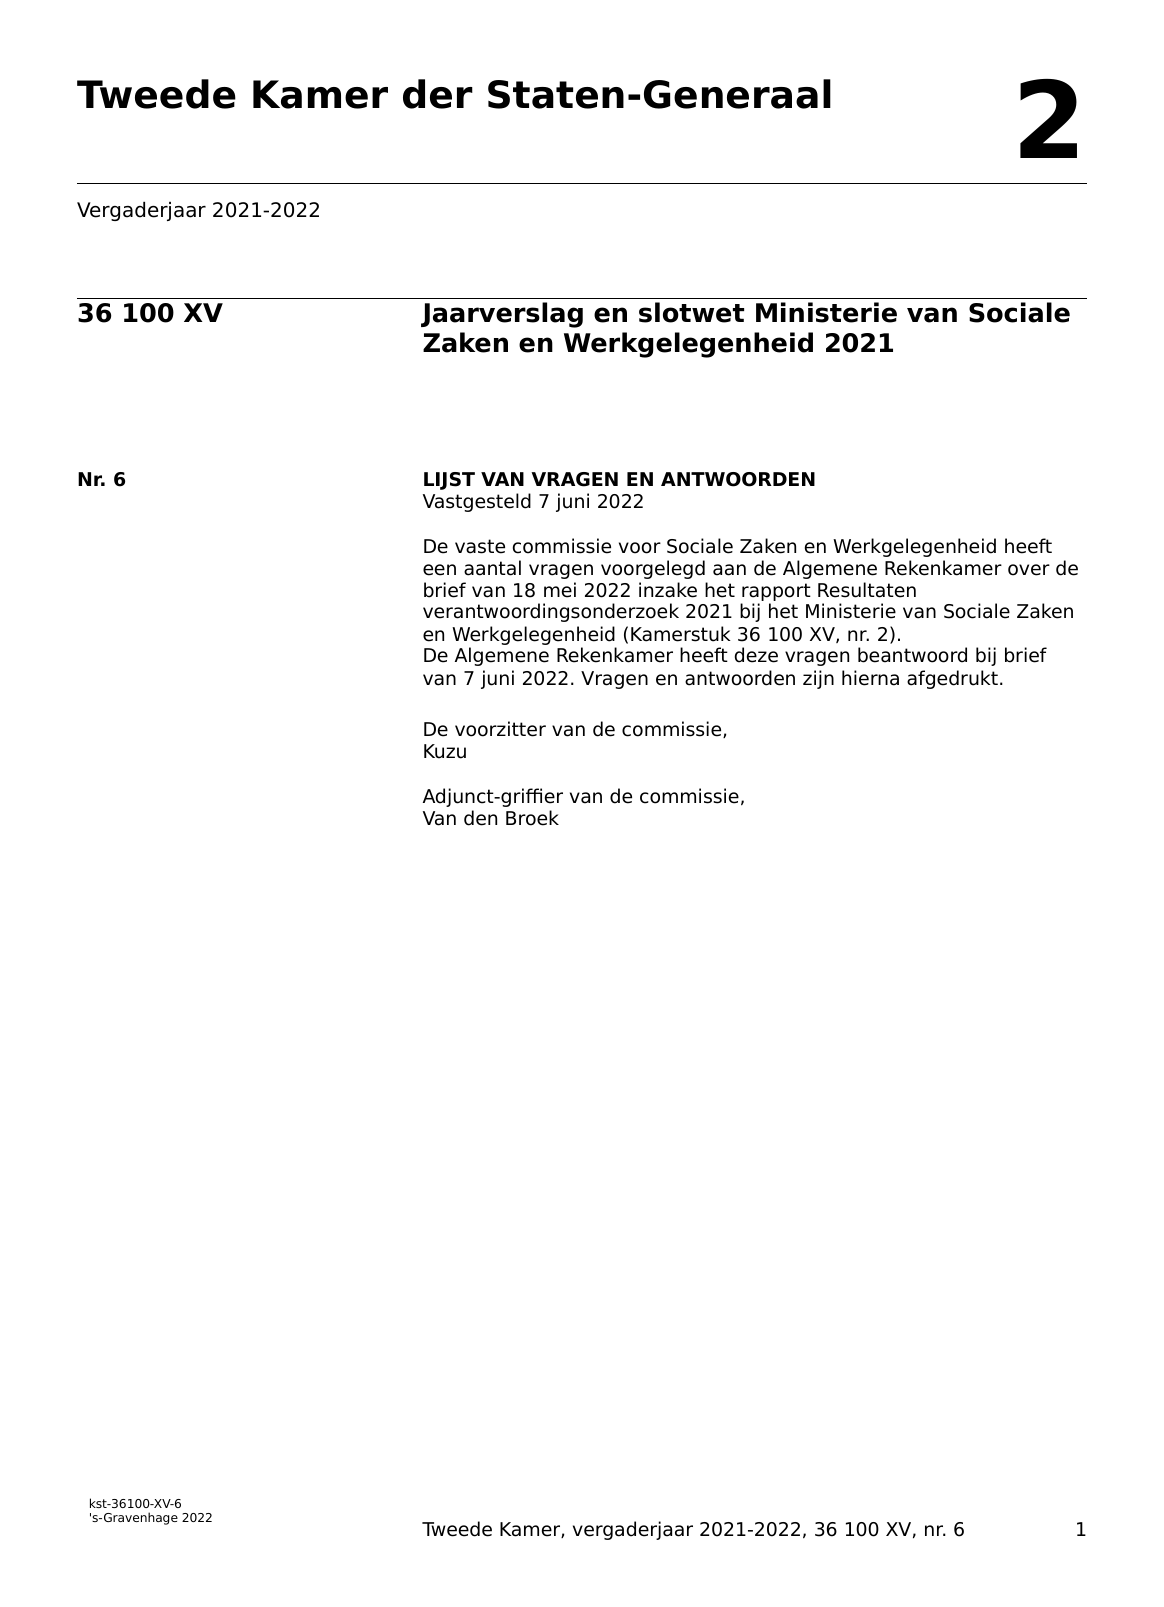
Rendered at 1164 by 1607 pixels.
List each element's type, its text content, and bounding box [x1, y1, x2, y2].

text De voorzitter van de commissie, Kuzu [422, 719, 1087, 763]
subtitle 36 100 XV Jaarverslag en slotwet Ministerie van Sociale Zaken en Werkgelegenheid 2021 [77, 299, 1087, 358]
text De vaste commissie voor Sociale Zaken en Werkgelegenheid heeft een aantal vragen voorgelegd aan de Algemene Rekenkamer over de brief van 18 mei 2022 inzake het rapport Resultaten verantwoordingsonderzoek 2021 bij het Ministerie van Sociale Zaken en Werkgelegenheid (Kamerstuk 36 100 XV, nr. 2). [422, 536, 1087, 645]
table_header 2 [886, 59, 1087, 183]
text De Algemene Rekenkamer heeft deze vragen beantwoord bij brief van 7 juni 2022. Vragen en antwoorden zijn hierna afgedrukt. [422, 645, 1087, 689]
text kst-36100-XV-6 [88, 1497, 323, 1511]
subtitle Nr. 6 LIJST VAN VRAGEN EN ANTWOORDEN [77, 469, 1087, 491]
text Adjunct-griffier van de commissie, Van den Broek [422, 786, 1087, 829]
table_cell Vergaderjaar 2021-2022 [77, 184, 1087, 298]
text Vastgesteld 7 juni 2022 [422, 491, 1087, 513]
table_header Tweede Kamer der Staten-Generaal [77, 59, 886, 183]
text 's-Gravenhage 2022 [88, 1511, 323, 1525]
